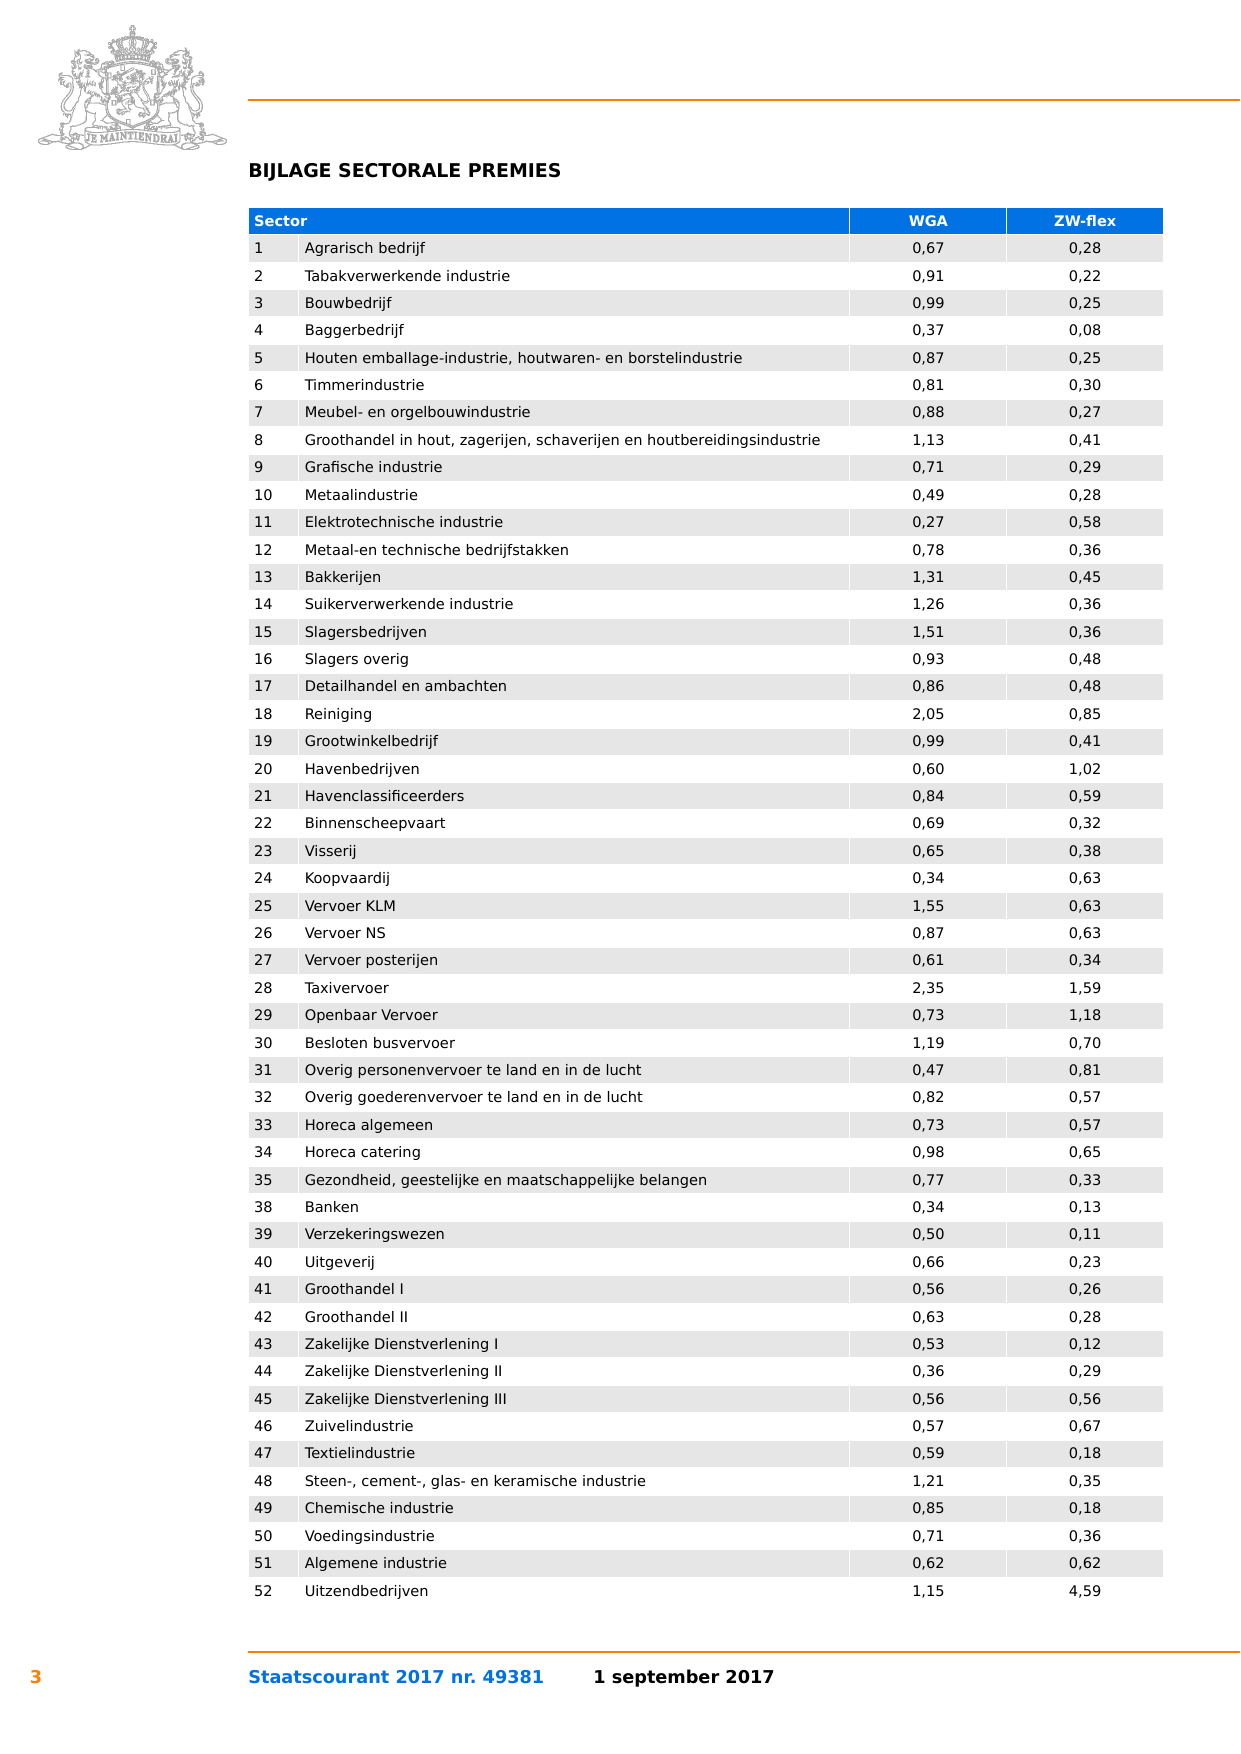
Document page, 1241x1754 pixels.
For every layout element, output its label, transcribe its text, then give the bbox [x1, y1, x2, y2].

table_cell 0,36 [1007, 619, 1163, 645]
table_cell 0,41 [1007, 427, 1163, 453]
table_cell 0,81 [850, 372, 1006, 399]
table_cell 41 [249, 1276, 298, 1303]
table_cell 0,48 [1007, 646, 1163, 673]
table_cell Banken [299, 1194, 849, 1221]
table_cell 0,66 [850, 1249, 1006, 1275]
table_cell 14 [249, 591, 298, 618]
table_cell 0,87 [850, 345, 1006, 371]
table_cell 1 [249, 235, 298, 262]
table_cell Metaal-en technische bedrijfstakken [299, 537, 849, 563]
table_cell 0,26 [1007, 1276, 1163, 1303]
table_cell 18 [249, 701, 298, 727]
table_cell Overig goederenvervoer te land en in de lucht [299, 1085, 849, 1111]
table_cell 40 [249, 1249, 298, 1275]
table_cell 0,61 [850, 948, 1006, 974]
table_cell 0,29 [1007, 455, 1163, 481]
table_cell 1,18 [1007, 1003, 1163, 1029]
table_cell 0,33 [1007, 1167, 1163, 1193]
table_cell Chemische industrie [299, 1496, 849, 1522]
table_cell Reiniging [299, 701, 849, 727]
table_cell Metaalindustrie [299, 482, 849, 508]
table_cell 52 [249, 1578, 298, 1604]
table_cell 3 [249, 290, 298, 316]
table_cell 0,87 [850, 920, 1006, 947]
table_cell 0,82 [850, 1085, 1006, 1111]
table_cell 0,56 [850, 1276, 1006, 1303]
table_cell 0,67 [850, 235, 1006, 262]
table_cell 0,18 [1007, 1496, 1163, 1522]
table_cell 2 [249, 263, 298, 289]
table_cell 0,22 [1007, 263, 1163, 289]
table_cell Bouwbedrijf [299, 290, 849, 316]
table_cell 0,63 [850, 1304, 1006, 1330]
table_cell Overig personenvervoer te land en in de lucht [299, 1057, 849, 1083]
table_cell 32 [249, 1085, 298, 1111]
table_cell 0,63 [1007, 920, 1163, 947]
table_cell 1,59 [1007, 975, 1163, 1001]
table_cell 0,32 [1007, 811, 1163, 837]
table_cell Visserij [299, 838, 849, 864]
table_cell 24 [249, 865, 298, 892]
table_cell 0,59 [1007, 783, 1163, 809]
table_cell Horeca catering [299, 1139, 849, 1166]
table_cell 10 [249, 482, 298, 508]
table_cell 0,62 [850, 1550, 1006, 1577]
table_cell 0,69 [850, 811, 1006, 837]
table_cell 38 [249, 1194, 298, 1221]
table_cell 5 [249, 345, 298, 371]
table_cell 0,34 [850, 865, 1006, 892]
table_cell Tabakverwerkende industrie [299, 263, 849, 289]
table_cell Groothandel II [299, 1304, 849, 1330]
table_cell 0,50 [850, 1222, 1006, 1248]
table_cell Gezondheid, geestelijke en maatschappelijke belangen [299, 1167, 849, 1193]
table_cell 0,56 [850, 1386, 1006, 1412]
table_cell 0,93 [850, 646, 1006, 673]
table_cell 30 [249, 1030, 298, 1056]
table_cell 48 [249, 1468, 298, 1494]
table_cell 1,31 [850, 564, 1006, 590]
table_cell 0,34 [850, 1194, 1006, 1221]
table_cell 0,35 [1007, 1468, 1163, 1494]
table_cell Steen-, cement-, glas- en keramische industrie [299, 1468, 849, 1494]
table_cell 0,59 [850, 1441, 1006, 1467]
table_cell 16 [249, 646, 298, 673]
table_cell 0,36 [1007, 591, 1163, 618]
table_cell 11 [249, 509, 298, 536]
table_cell Detailhandel en ambachten [299, 674, 849, 700]
table_cell 1,26 [850, 591, 1006, 618]
table_cell 0,65 [1007, 1139, 1163, 1166]
table_cell 0,28 [1007, 1304, 1163, 1330]
table_cell 0,58 [1007, 509, 1163, 536]
table_cell 1,02 [1007, 756, 1163, 782]
table_cell Zuivelindustrie [299, 1413, 849, 1440]
table_cell Taxivervoer [299, 975, 849, 1001]
table_cell 0,73 [850, 1003, 1006, 1029]
table_cell 0,36 [850, 1359, 1006, 1385]
table_cell Havenclassificeerders [299, 783, 849, 809]
table_cell Horeca algemeen [299, 1112, 849, 1138]
table_cell 0,36 [1007, 1523, 1163, 1549]
table_cell 0,85 [850, 1496, 1006, 1522]
table_cell 6 [249, 372, 298, 399]
table_cell Meubel- en orgelbouwindustrie [299, 400, 849, 426]
table_cell 0,88 [850, 400, 1006, 426]
table_cell 2,05 [850, 701, 1006, 727]
table_cell 17 [249, 674, 298, 700]
table_cell 23 [249, 838, 298, 864]
table_header WGA [850, 208, 1006, 234]
table_cell Baggerbedrijf [299, 318, 849, 344]
table_cell 0,62 [1007, 1550, 1163, 1577]
table_cell 0,67 [1007, 1413, 1163, 1440]
table_cell Grootwinkelbedrijf [299, 729, 849, 755]
table_cell Textielindustrie [299, 1441, 849, 1467]
picture [38, 25, 227, 150]
table_cell 12 [249, 537, 298, 563]
table_cell 0,29 [1007, 1359, 1163, 1385]
table_cell 0,73 [850, 1112, 1006, 1138]
table_cell 0,34 [1007, 948, 1163, 974]
table_cell 0,63 [1007, 893, 1163, 919]
table_header ZW-flex [1007, 208, 1163, 234]
table_cell 0,11 [1007, 1222, 1163, 1248]
table_cell Bakkerijen [299, 564, 849, 590]
table_header Sector [249, 208, 849, 234]
table_cell 47 [249, 1441, 298, 1467]
table_cell 46 [249, 1413, 298, 1440]
table_cell 0,18 [1007, 1441, 1163, 1467]
table_cell 25 [249, 893, 298, 919]
table_cell 0,27 [1007, 400, 1163, 426]
table_cell 0,63 [1007, 865, 1163, 892]
table_cell 0,57 [1007, 1085, 1163, 1111]
table_cell 21 [249, 783, 298, 809]
table_cell 34 [249, 1139, 298, 1166]
table_cell 0,84 [850, 783, 1006, 809]
table_cell Openbaar Vervoer [299, 1003, 849, 1029]
table_cell Verzekeringswezen [299, 1222, 849, 1248]
table_cell Algemene industrie [299, 1550, 849, 1577]
table_cell Slagersbedrijven [299, 619, 849, 645]
table_cell 1,55 [850, 893, 1006, 919]
table_cell 50 [249, 1523, 298, 1549]
table_cell 42 [249, 1304, 298, 1330]
table_cell 0,36 [1007, 537, 1163, 563]
table_cell 29 [249, 1003, 298, 1029]
table_cell 28 [249, 975, 298, 1001]
table_cell 20 [249, 756, 298, 782]
table_cell 15 [249, 619, 298, 645]
table_cell 33 [249, 1112, 298, 1138]
subtitle BIJLAGE SECTORALE PREMIES [248, 160, 1163, 182]
table_cell Uitzendbedrijven [299, 1578, 849, 1604]
table_cell 0,41 [1007, 729, 1163, 755]
table_cell Agrarisch bedrijf [299, 235, 849, 262]
table_cell 4 [249, 318, 298, 344]
table_cell Houten emballage-industrie, houtwaren- en borstelindustrie [299, 345, 849, 371]
table_cell 0,70 [1007, 1030, 1163, 1056]
table_cell Groothandel I [299, 1276, 849, 1303]
table_cell 0,57 [1007, 1112, 1163, 1138]
table_cell 0,48 [1007, 674, 1163, 700]
table_cell 0,25 [1007, 290, 1163, 316]
table_cell Vervoer posterijen [299, 948, 849, 974]
table_cell 43 [249, 1331, 298, 1357]
table_cell 1,51 [850, 619, 1006, 645]
table_cell 0,53 [850, 1331, 1006, 1357]
table_cell 0,37 [850, 318, 1006, 344]
table_cell 0,56 [1007, 1386, 1163, 1412]
table_cell 8 [249, 427, 298, 453]
table_cell 13 [249, 564, 298, 590]
table_cell Zakelijke Dienstverlening II [299, 1359, 849, 1385]
table_cell 1,15 [850, 1578, 1006, 1604]
table_cell Zakelijke Dienstverlening III [299, 1386, 849, 1412]
table_cell 1,13 [850, 427, 1006, 453]
table_cell Elektrotechnische industrie [299, 509, 849, 536]
table_cell 27 [249, 948, 298, 974]
table_cell 0,91 [850, 263, 1006, 289]
table_cell Groothandel in hout, zagerijen, schaverijen en houtbereidingsindustrie [299, 427, 849, 453]
table_cell Grafische industrie [299, 455, 849, 481]
table_cell 26 [249, 920, 298, 947]
table_cell Zakelijke Dienstverlening I [299, 1331, 849, 1357]
table_cell 7 [249, 400, 298, 426]
table_cell Vervoer KLM [299, 893, 849, 919]
table_cell 0,60 [850, 756, 1006, 782]
table_cell 0,13 [1007, 1194, 1163, 1221]
table_cell 0,38 [1007, 838, 1163, 864]
table_cell Suikerverwerkende industrie [299, 591, 849, 618]
table_cell 0,23 [1007, 1249, 1163, 1275]
table_cell 0,81 [1007, 1057, 1163, 1083]
table_cell 0,08 [1007, 318, 1163, 344]
table_cell 31 [249, 1057, 298, 1083]
table_cell 2,35 [850, 975, 1006, 1001]
table_cell 22 [249, 811, 298, 837]
table_cell 0,30 [1007, 372, 1163, 399]
table_cell 35 [249, 1167, 298, 1193]
table_cell 45 [249, 1386, 298, 1412]
table_cell 0,99 [850, 729, 1006, 755]
table_cell 0,28 [1007, 235, 1163, 262]
table_cell 0,86 [850, 674, 1006, 700]
table_cell 0,65 [850, 838, 1006, 864]
table_cell 51 [249, 1550, 298, 1577]
table_cell 39 [249, 1222, 298, 1248]
table_cell 0,78 [850, 537, 1006, 563]
table_cell 0,49 [850, 482, 1006, 508]
table_cell 0,57 [850, 1413, 1006, 1440]
table_cell 0,47 [850, 1057, 1006, 1083]
table_cell Besloten busvervoer [299, 1030, 849, 1056]
table_cell 19 [249, 729, 298, 755]
table_cell Binnenscheepvaart [299, 811, 849, 837]
table_cell 0,71 [850, 455, 1006, 481]
table_cell Voedingsindustrie [299, 1523, 849, 1549]
table_cell 0,12 [1007, 1331, 1163, 1357]
table_cell 0,99 [850, 290, 1006, 316]
table_cell 0,98 [850, 1139, 1006, 1166]
table_cell Koopvaardij [299, 865, 849, 892]
table_cell 0,28 [1007, 482, 1163, 508]
table_cell 0,85 [1007, 701, 1163, 727]
table_cell 0,25 [1007, 345, 1163, 371]
table_cell 0,77 [850, 1167, 1006, 1193]
table_cell Slagers overig [299, 646, 849, 673]
table_cell 44 [249, 1359, 298, 1385]
table_cell 0,45 [1007, 564, 1163, 590]
table_cell Vervoer NS [299, 920, 849, 947]
table_cell 1,19 [850, 1030, 1006, 1056]
table_cell 0,27 [850, 509, 1006, 536]
table_cell Havenbedrijven [299, 756, 849, 782]
table_cell 1,21 [850, 1468, 1006, 1494]
table_cell Timmerindustrie [299, 372, 849, 399]
table_cell 4,59 [1007, 1578, 1163, 1604]
table_cell 9 [249, 455, 298, 481]
table_cell Uitgeverij [299, 1249, 849, 1275]
table_cell 0,71 [850, 1523, 1006, 1549]
table_cell 49 [249, 1496, 298, 1522]
